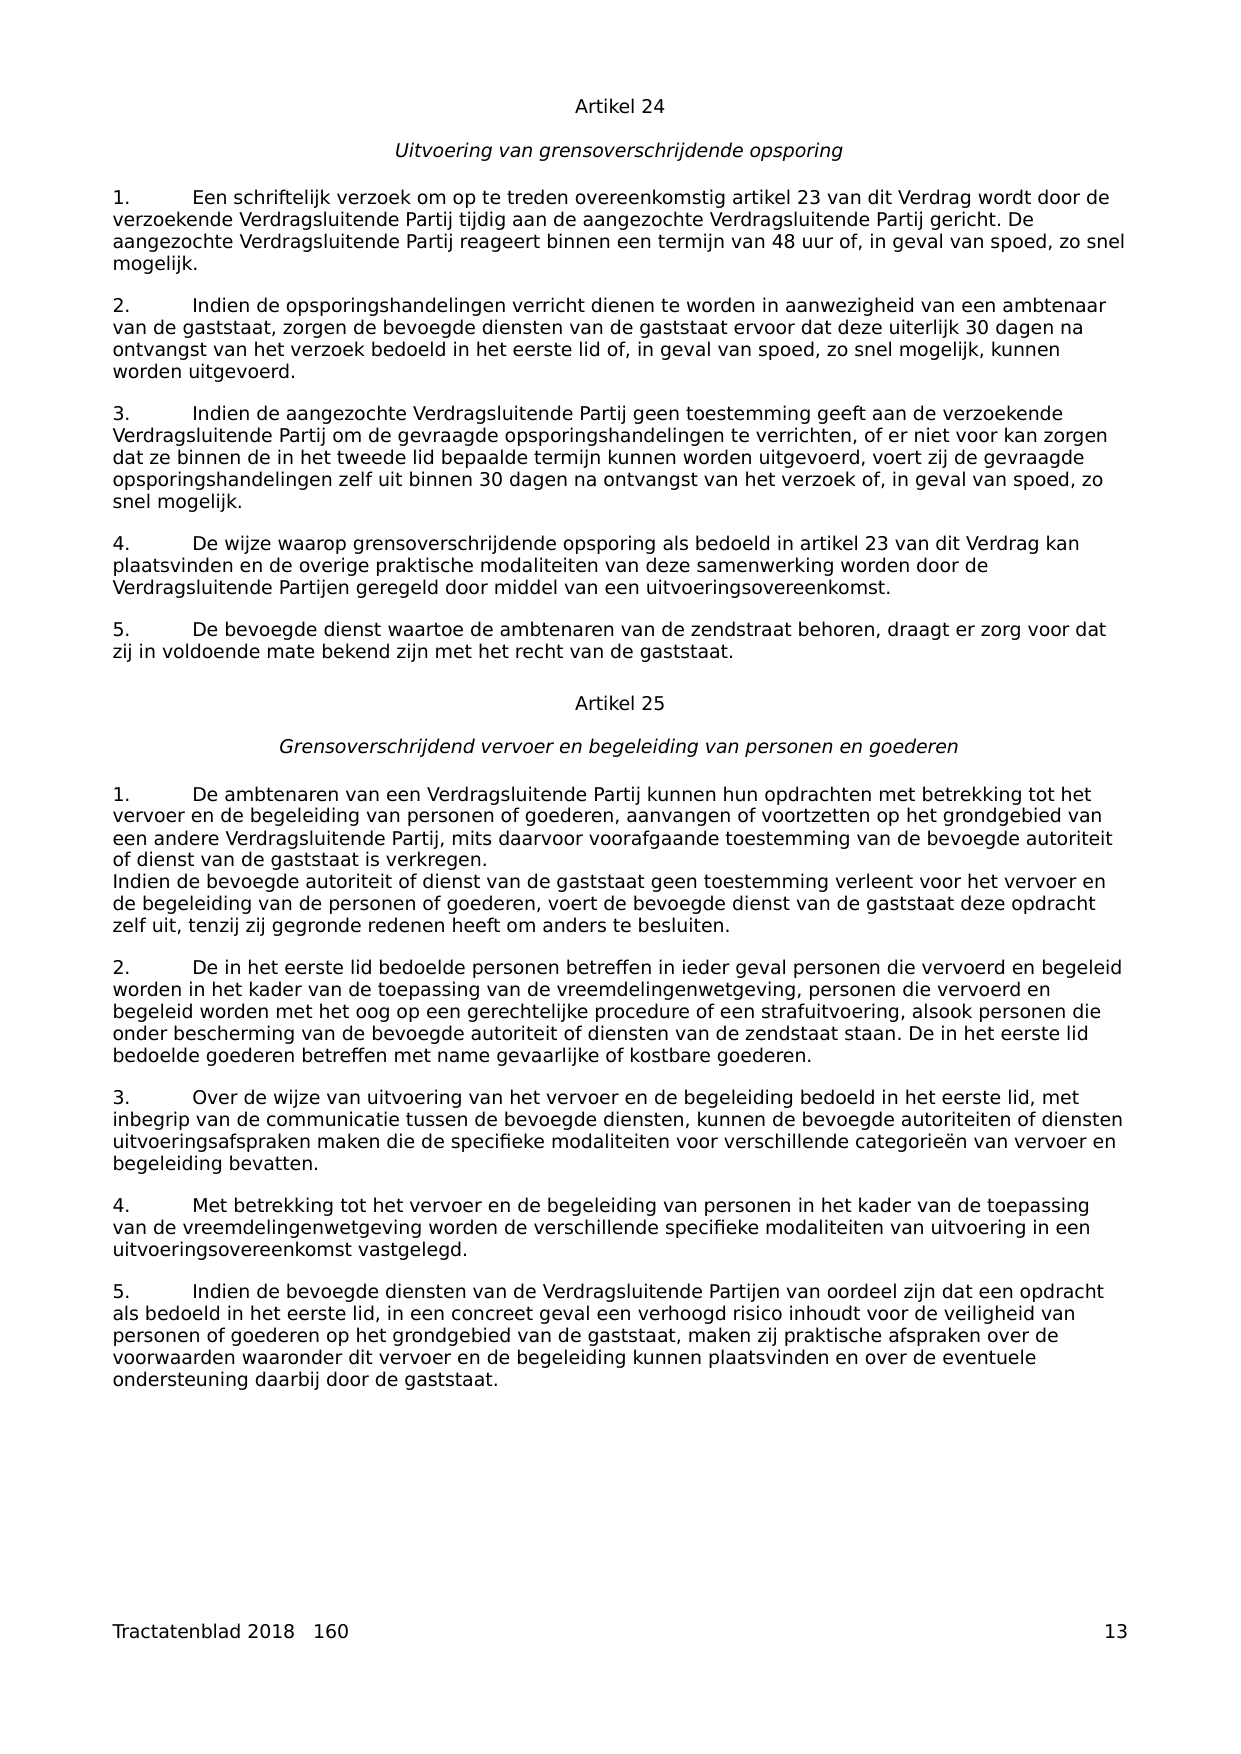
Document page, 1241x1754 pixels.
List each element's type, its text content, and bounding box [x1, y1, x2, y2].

text 3. Over de wijze van uitvoering van het vervoer en de begeleiding bedoeld in het eerste lid, met inbegrip van de communicatie tussen de bevoegde diensten, kunnen de bevoegde autoriteiten of diensten uitvoeringsafspraken maken die de specifieke modaliteiten voor verschillende categorieën van vervoer en begeleiding bevatten. [112, 1087, 1128, 1175]
subtitle Artikel 24 Uitvoering van grensoverschrijdende opsporing [112, 96, 1128, 162]
text 2. De in het eerste lid bedoelde personen betreffen in ieder geval personen die vervoerd en begeleid worden in het kader van de toepassing van de vreemdelingenwetgeving, personen die vervoerd en begeleid worden met het oog op een gerechtelijke procedure of een strafuitvoering, alsook personen die onder bescherming van de bevoegde autoriteit of diensten van de zendstaat staan. De in het eerste lid bedoelde goederen betreffen met name gevaarlijke of kostbare goederen. [112, 957, 1128, 1067]
text Indien de bevoegde autoriteit of dienst van de gaststaat geen toestemming verleent voor het vervoer en de begeleiding van de personen of goederen, voert de bevoegde dienst van de gaststaat deze opdracht zelf uit, tenzij zij gegronde redenen heeft om anders te besluiten. [112, 871, 1128, 937]
subtitle Artikel 25 Grensoverschrijdend vervoer en begeleiding van personen en goederen [112, 692, 1128, 758]
text 2. Indien de opsporingshandelingen verricht dienen te worden in aanwezigheid van een ambtenaar van de gaststaat, zorgen de bevoegde diensten van de gaststaat ervoor dat deze uiterlijk 30 dagen na ontvangst van het verzoek bedoeld in het eerste lid of, in geval van spoed, zo snel mogelijk, kunnen worden uitgevoerd. [112, 295, 1128, 383]
text 4. Met betrekking tot het vervoer en de begeleiding van personen in het kader van de toepassing van de vreemdelingenwetgeving worden de verschillende specifieke modaliteiten van uitvoering in een uitvoeringsovereenkomst vastgelegd. [112, 1195, 1128, 1261]
text 5. Indien de bevoegde diensten van de Verdragsluitende Partijen van oordeel zijn dat een opdracht als bedoeld in het eerste lid, in een concreet geval een verhoogd risico inhoudt voor de veiligheid van personen of goederen op het grondgebied van de gaststaat, maken zij praktische afspraken over de voorwaarden waaronder dit vervoer en de begeleiding kunnen plaatsvinden en over de eventuele ondersteuning daarbij door de gaststaat. [112, 1281, 1128, 1391]
text 1. De ambtenaren van een Verdragsluitende Partij kunnen hun opdrachten met betrekking tot het vervoer en de begeleiding van personen of goederen, aanvangen of voortzetten op het grondgebied van een andere Verdragsluitende Partij, mits daarvoor voorafgaande toestemming van de bevoegde autoriteit of dienst van de gaststaat is verkregen. [112, 783, 1128, 871]
text 4. De wijze waarop grensoverschrijdende opsporing als bedoeld in artikel 23 van dit Verdrag kan plaatsvinden en de overige praktische modaliteiten van deze samenwerking worden door de Verdragsluitende Partijen geregeld door middel van een uitvoeringsovereenkomst. [112, 533, 1128, 598]
text 1. Een schriftelijk verzoek om op te treden overeenkomstig artikel 23 van dit Verdrag wordt door de verzoekende Verdragsluitende Partij tijdig aan de aangezochte Verdragsluitende Partij gericht. De aangezochte Verdragsluitende Partij reageert binnen een termijn van 48 uur of, in geval van spoed, zo snel mogelijk. [112, 187, 1128, 275]
text 5. De bevoegde dienst waartoe de ambtenaren van de zendstraat behoren, draagt er zorg voor dat zij in voldoende mate bekend zijn met het recht van de gaststaat. [112, 618, 1128, 662]
text 3. Indien de aangezochte Verdragsluitende Partij geen toestemming geeft aan de verzoekende Verdragsluitende Partij om de gevraagde opsporingshandelingen te verrichten, of er niet voor kan zorgen dat ze binnen de in het tweede lid bepaalde termijn kunnen worden uitgevoerd, voert zij de gevraagde opsporingshandelingen zelf uit binnen 30 dagen na ontvangst van het verzoek of, in geval van spoed, zo snel mogelijk. [112, 403, 1128, 513]
